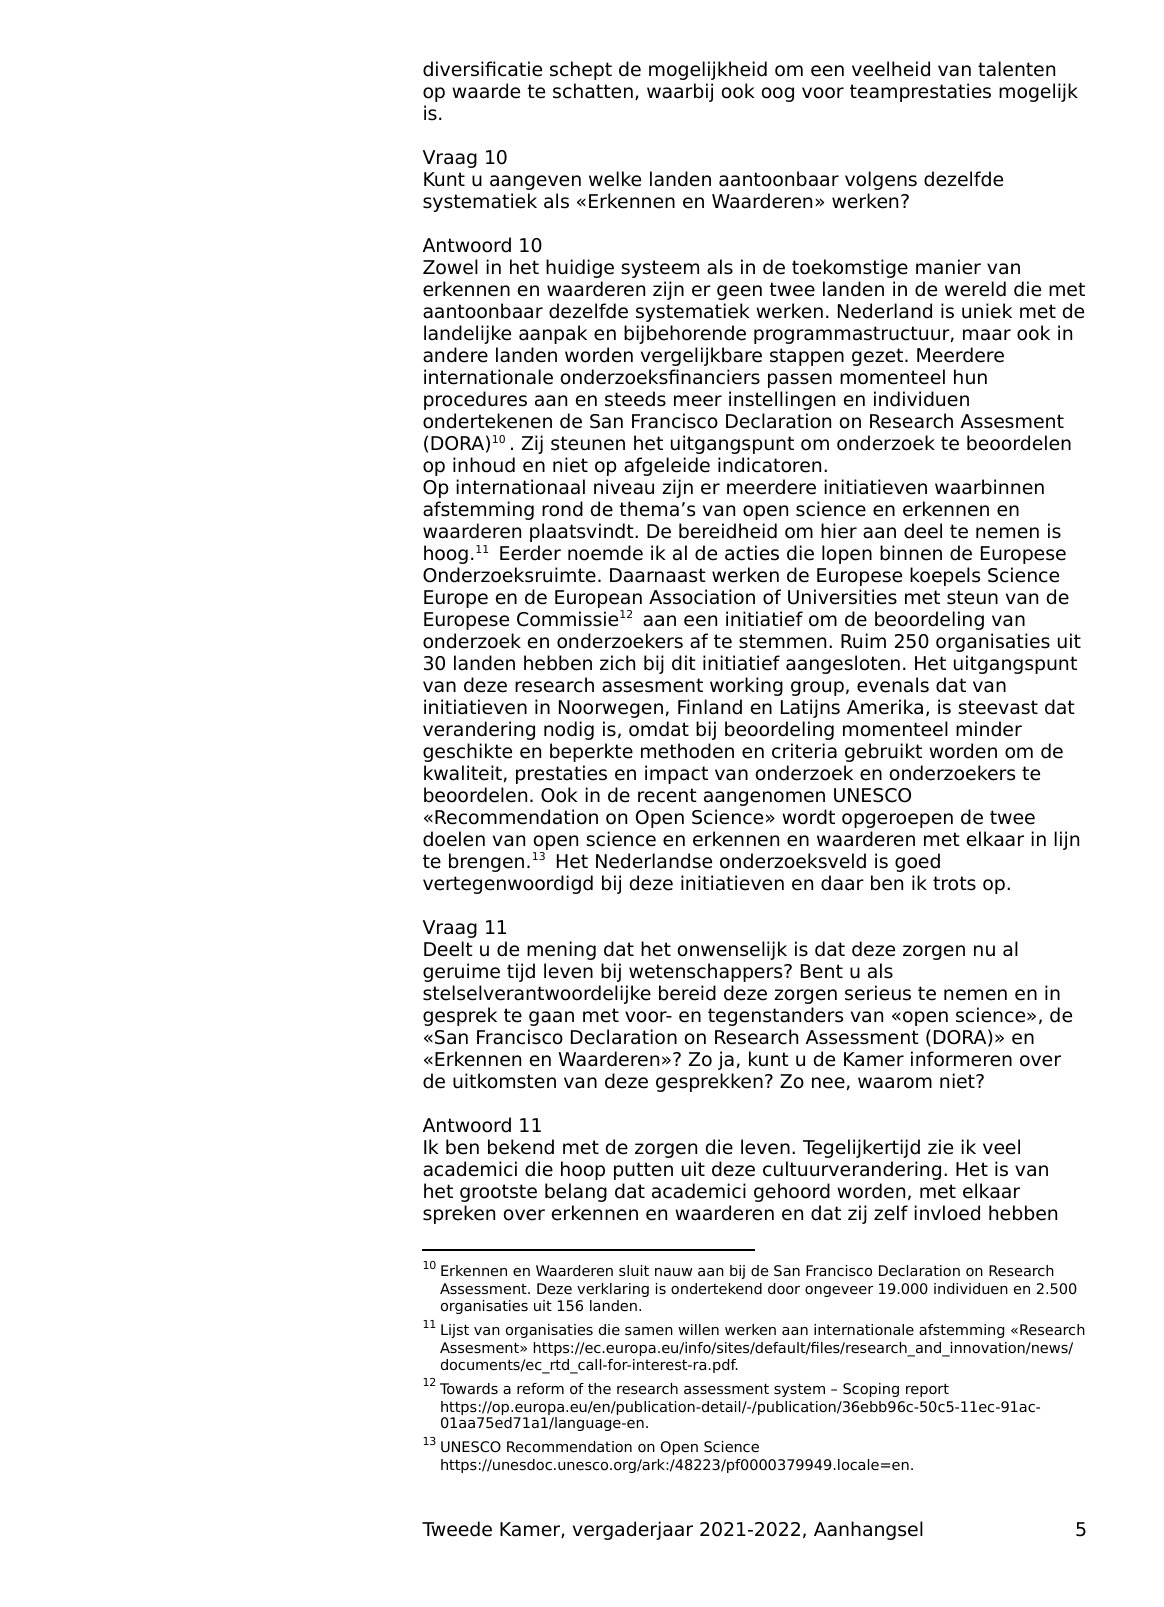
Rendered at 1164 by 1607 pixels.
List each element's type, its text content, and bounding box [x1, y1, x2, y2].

text Vraag 11 [422, 917, 1087, 939]
text Erkennen en Waarderen sluit nauw aan bij de San Francisco Declaration on Research Assessment. Deze verklaring is ondertekend door ongeveer 19.000 individuen en 2.500 organisaties uit 156 landen. [422, 1259, 1087, 1315]
text Towards a reform of the research assessment system – Scoping report https://op.europa.eu/en/publication-detail/-/publication/36ebb96c-50c5-11ec-91ac-01aa75ed71a1/language-en. [422, 1377, 1087, 1432]
text Antwoord 10 [422, 235, 1087, 257]
text UNESCO Recommendation on Open Science https://unesdoc.unesco.org/ark:/48223/pf0000379949.locale=en. [422, 1435, 1087, 1474]
text Vraag 10 [422, 147, 1087, 169]
text Lijst van organisaties die samen willen werken aan internationale afstemming «Research Assesment» https://ec.europa.eu/info/sites/default/files/research_and_innovation/news/documents/ec_rtd_call-for-interest-ra.pdf. [422, 1318, 1087, 1374]
text diversificatie schept de mogelijkheid om een veelheid van talenten op waarde te schatten, waarbij ook oog voor teamprestaties mogelijk is. [422, 59, 1087, 125]
text Zowel in het huidige systeem als in de toekomstige manier van erkennen en waarderen zijn er geen twee landen in de wereld die met aantoonbaar dezelfde systematiek werken. Nederland is uniek met de landelijke aanpak en bijbehorende programmastructuur, maar ook in andere landen worden vergelijkbare stappen gezet. Meerdere internationale onderzoeksfinanciers passen momenteel hun procedures aan en steeds meer instellingen en individuen ondertekenen de San Francisco Declaration on Research Assesment (DORA). Zij steunen het uitgangspunt om onderzoek te beoordelen op inhoud en niet op afgeleide indicatoren. [422, 257, 1087, 477]
text Antwoord 11 [422, 1115, 1087, 1137]
text Kunt u aangeven welke landen aantoonbaar volgens dezelfde systematiek als «Erkennen en Waarderen» werken? [422, 169, 1087, 213]
text Op internationaal niveau zijn er meerdere initiatieven waarbinnen afstemming rond de thema’s van open science en erkennen en waarderen plaatsvindt. De bereidheid om hier aan deel te nemen is hoog. Eerder noemde ik al de acties die lopen binnen de Europese Onderzoeksruimte. Daarnaast werken de Europese koepels Science Europe en de European Association of Universities met steun van de Europese Commissie aan een initiatief om de beoordeling van onderzoek en onderzoekers af te stemmen. Ruim 250 organisaties uit 30 landen hebben zich bij dit initiatief aangesloten. Het uitgangspunt van deze research assesment working group, evenals dat van initiatieven in Noorwegen, Finland en Latijns Amerika, is steevast dat verandering nodig is, omdat bij beoordeling momenteel minder geschikte en beperkte methoden en criteria gebruikt worden om de kwaliteit, prestaties en impact van onderzoek en onderzoekers te beoordelen. Ook in de recent aangenomen UNESCO «Recommendation on Open Science» wordt opgeroepen de twee doelen van open science en erkennen en waarderen met elkaar in lijn te brengen. Het Nederlandse onderzoeksveld is goed vertegenwoordigd bij deze initiatieven en daar ben ik trots op. [422, 477, 1087, 895]
text Deelt u de mening dat het onwenselijk is dat deze zorgen nu al geruime tijd leven bij wetenschappers? Bent u als stelselverantwoordelijke bereid deze zorgen serieus te nemen en in gesprek te gaan met voor- en tegenstanders van «open science», de «San Francisco Declaration on Research Assessment (DORA)» en «Erkennen en Waarderen»? Zo ja, kunt u de Kamer informeren over de uitkomsten van deze gesprekken? Zo nee, waarom niet? [422, 939, 1087, 1093]
text Ik ben bekend met de zorgen die leven. Tegelijkertijd zie ik veel academici die hoop putten uit deze cultuurverandering. Het is van het grootste belang dat academici gehoord worden, met elkaar spreken over erkennen en waarderen en dat zij zelf invloed hebben [422, 1137, 1087, 1225]
